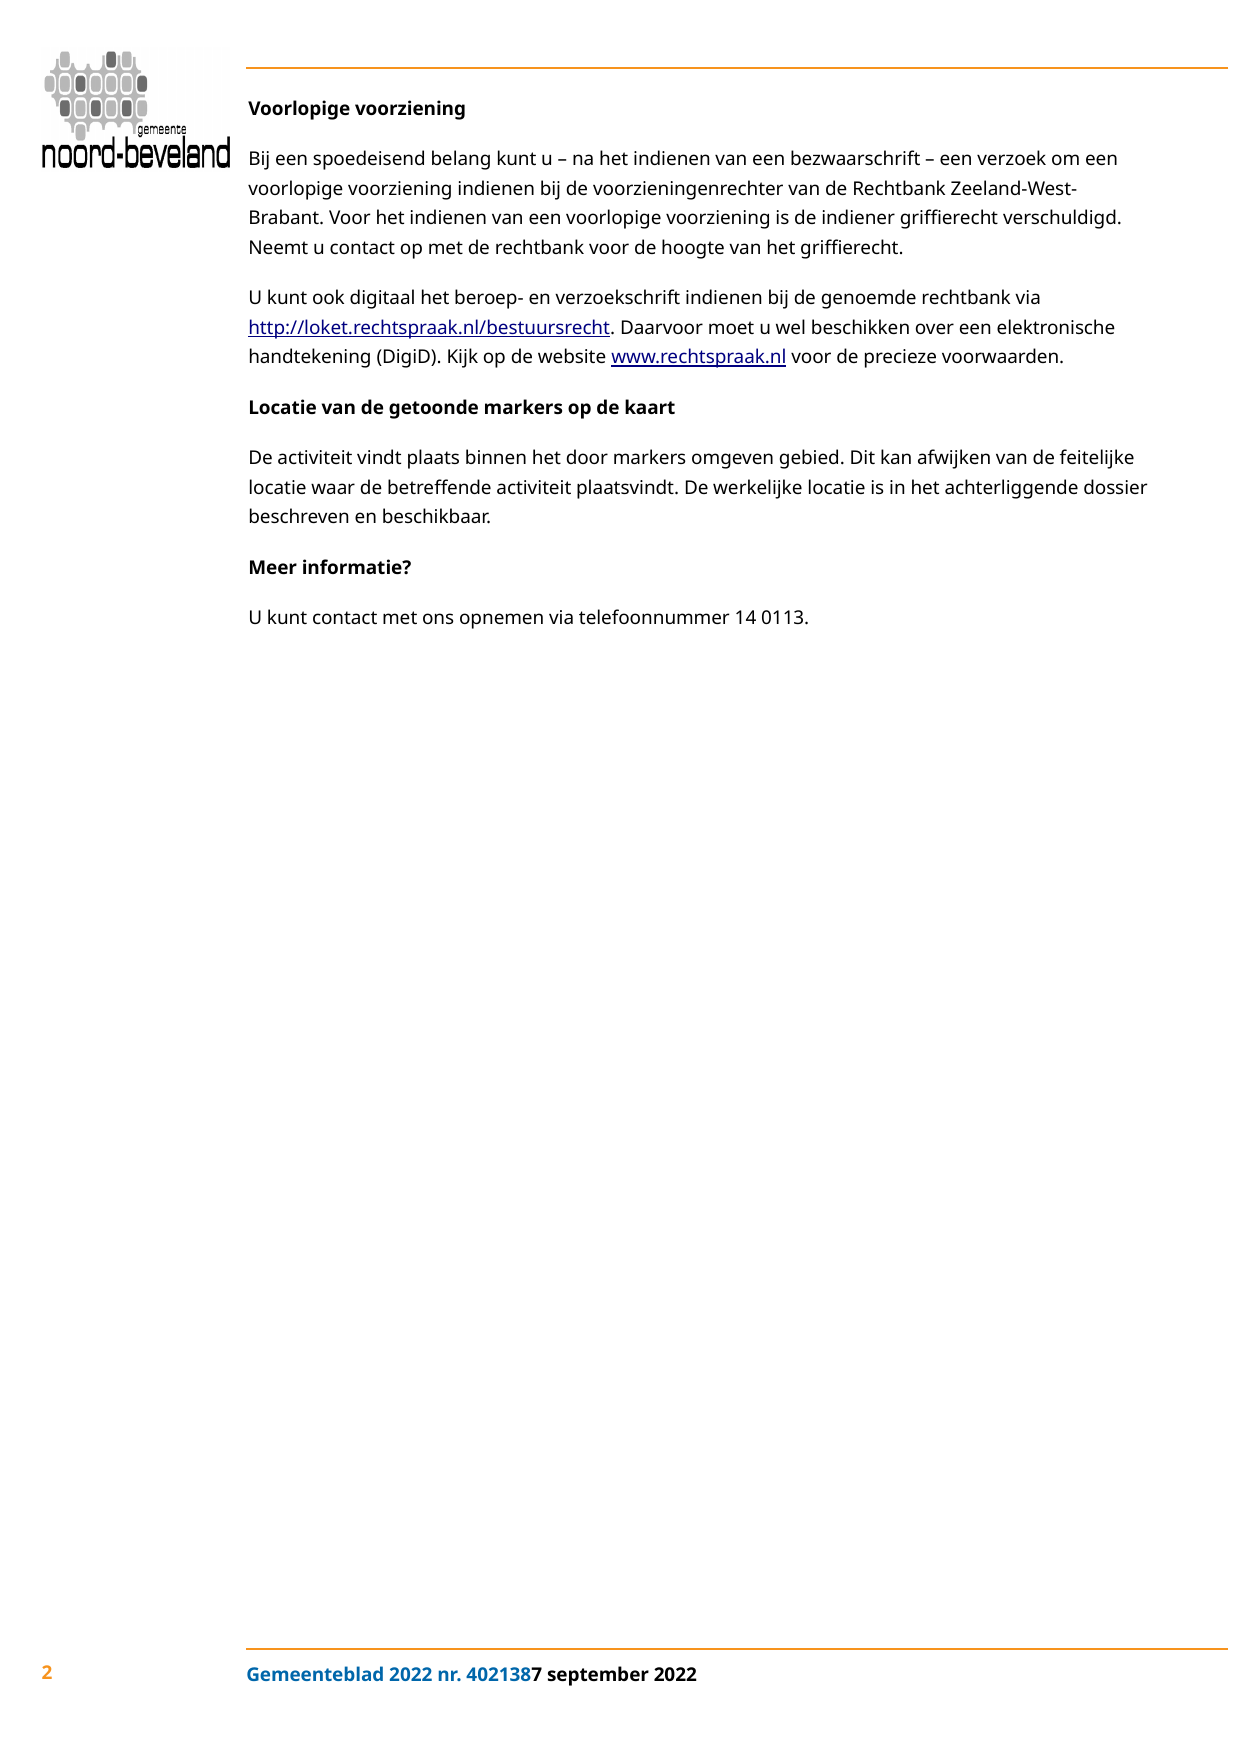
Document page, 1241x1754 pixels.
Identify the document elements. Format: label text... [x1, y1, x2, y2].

text U kunt ook digitaal het beroep- en verzoekschrift indienen bij de genoemde rechtbank via http://loket.rechtspraak.nl/bestuursrecht. Daarvoor moet u wel beschikken over een elektronische handtekening (DigiD). Kijk op de website www.rechtspraak.nl voor de precieze voorwaarden. [248, 284, 1152, 369]
text De activiteit vindt plaats binnen het door markers omgeven gebied. Dit kan afwijken van de feitelijke locatie waar de betreffende activiteit plaatsvindt. De werkelijke locatie is in het achterliggende dossier beschreven en beschikbaar. [248, 444, 1152, 529]
text U kunt contact met ons opnemen via telefoonnummer 14 0113. [248, 604, 1152, 630]
text Bij een spoedeisend belang kunt u – na het indienen van een bezwaarschrift – een verzoek om een voorlopige voorziening indienen bij de voorzieningenrechter van de Rechtbank Zeeland-West-Brabant. Voor het indienen van een voorlopige voorziening is de indiener griffierecht verschuldigd. Neemt u contact op met de rechtbank voor de hoogte van het griffierecht. [248, 145, 1152, 260]
picture [41, 47, 231, 172]
text Voorlopige voorziening [248, 95, 1152, 121]
text Meer informatie? [248, 554, 1152, 580]
text Locatie van de getoonde markers op de kaart [248, 394, 1152, 420]
